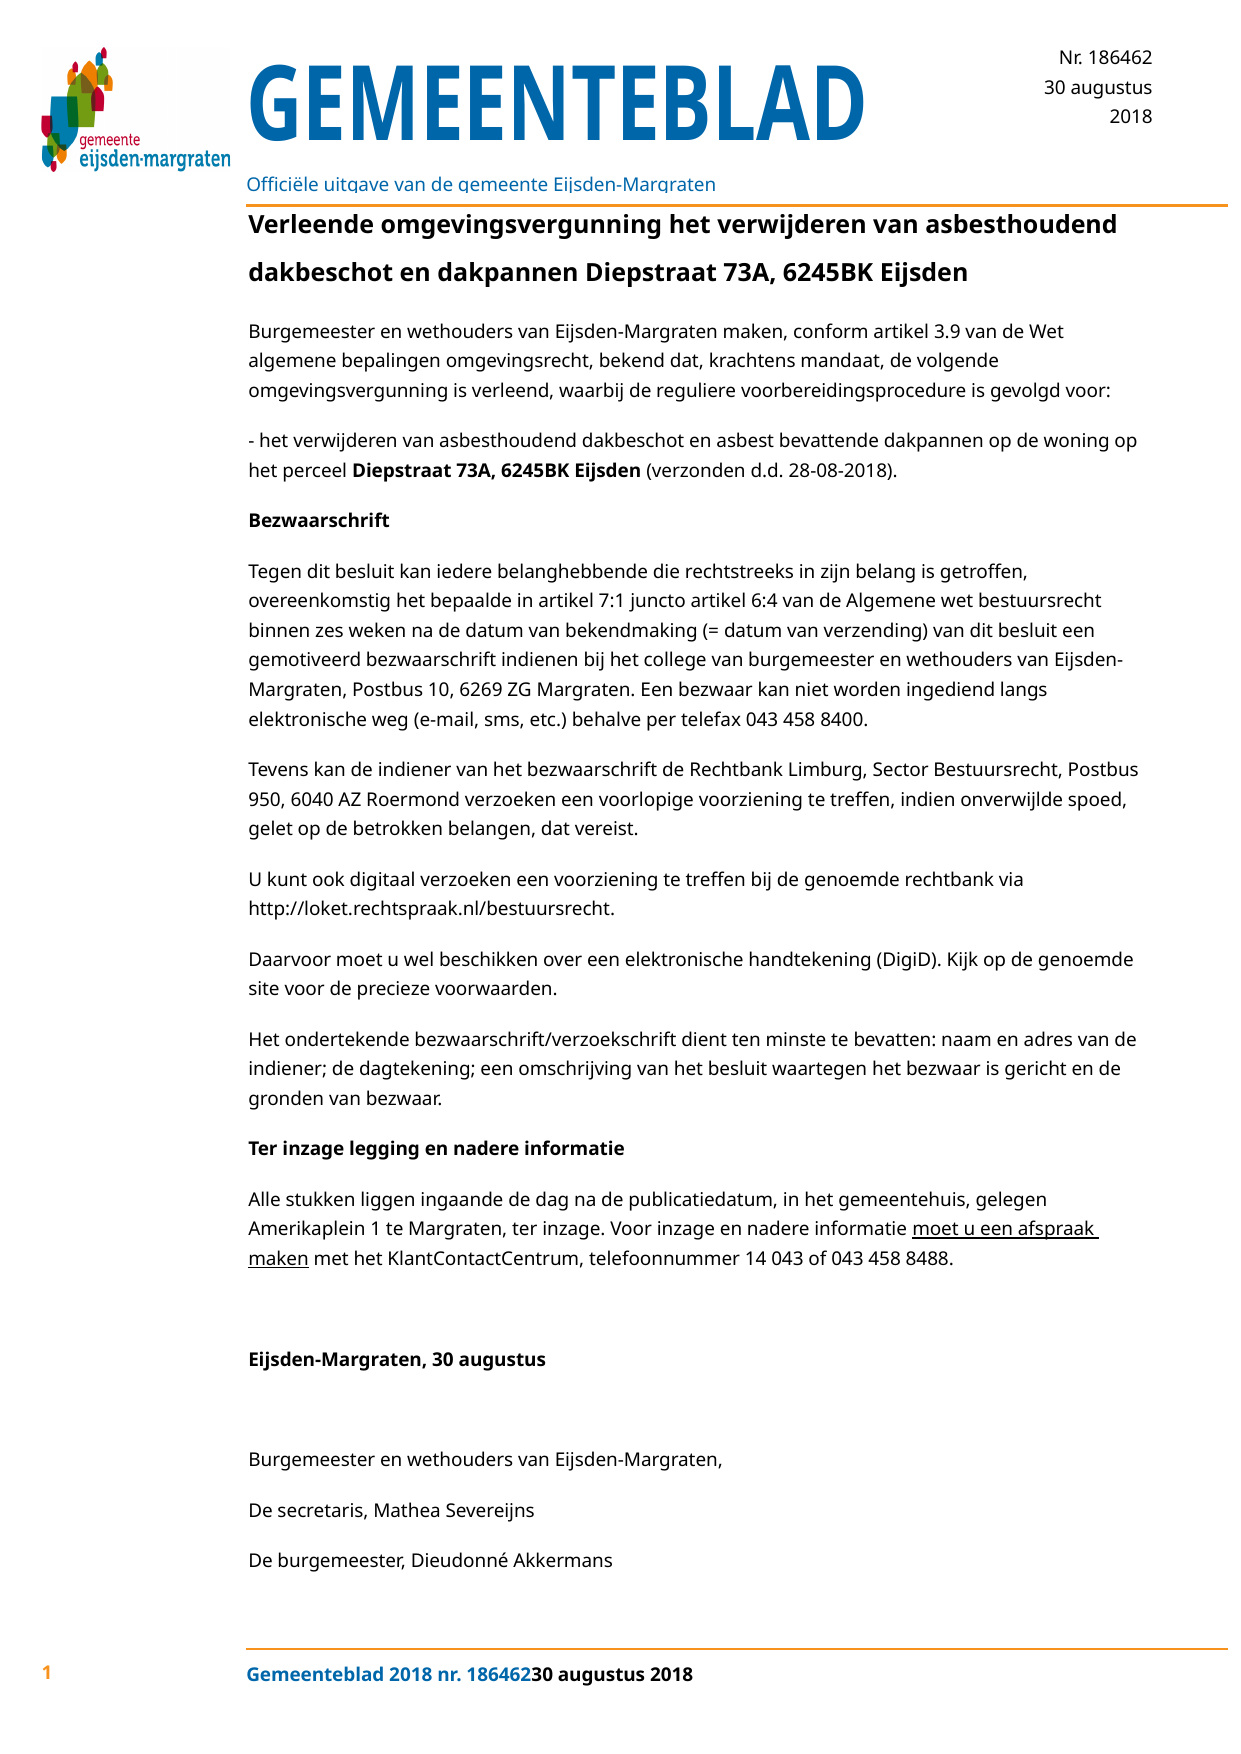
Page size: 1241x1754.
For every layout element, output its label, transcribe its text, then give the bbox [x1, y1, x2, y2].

text Burgemeester en wethouders van Eijsden-Margraten maken, conform artikel 3.9 van de Wet algemene bepalingen omgevingsrecht, bekend dat, krachtens mandaat, de volgende omgevingsvergunning is verleend, waarbij de reguliere voorbereidingsprocedure is gevolgd voor: [248, 318, 1152, 403]
text De secretaris, Mathea Severeijns [248, 1497, 1152, 1523]
text Tevens kan de indiener van het bezwaarschrift de Rechtbank Limburg, Sector Bestuursrecht, Postbus 950, 6040 AZ Roermond verzoeken een voorlopige voorziening te treffen, indien onverwijlde spoed, gelet op de betrokken belangen, dat vereist. [248, 756, 1152, 841]
text Het ondertekende bezwaarschrift/verzoekschrift dient ten minste te bevatten: naam en adres van de indiener; de dagtekening; een omschrijving van het besluit waartegen het bezwaar is gericht en de gronden van bezwaar. [248, 1026, 1152, 1111]
text Ter inzage legging en nadere informatie [248, 1135, 1152, 1161]
text Eijsden-Margraten, 30 augustus [248, 1346, 1152, 1372]
text Burgemeester en wethouders van Eijsden-Margraten, [248, 1447, 1152, 1472]
text Tegen dit besluit kan iedere belanghebbende die rechtstreeks in zijn belang is getroffen, overeenkomstig het bepaalde in artikel 7:1 juncto artikel 6:4 van de Algemene wet bestuursrecht binnen zes weken na de datum van bekendmaking (= datum van verzending) van dit besluit een gemotiveerd bezwaarschrift indienen bij het college van burgemeester en wethouders van Eijsden-Margraten, Postbus 10, 6269 ZG Margraten. Een bezwaar kan niet worden ingediend langs elektronische weg (e-mail, sms, etc.) behalve per telefax 043 458 8400. [248, 558, 1152, 732]
picture [41, 47, 231, 172]
text Verleende omgevingsvergunning het verwijderen van asbesthoudend dakbeschot en dakpannen Diepstraat 73A, 6245BK Eijsden [248, 207, 1152, 288]
text Bezwaarschrift [248, 507, 1152, 533]
text U kunt ook digitaal verzoeken een voorziening te treffen bij de genoemde rechtbank via http://loket.rechtspraak.nl/bestuursrecht. [248, 866, 1152, 921]
text - het verwijderen van asbesthoudend dakbeschot en asbest bevattende dakpannen op de woning op het perceel Diepstraat 73A, 6245BK Eijsden (verzonden d.d. 28-08-2018). [248, 427, 1152, 483]
text Alle stukken liggen ingaande de dag na de publicatiedatum, in het gemeentehuis, gelegen Amerikaplein 1 te Margraten, ter inzage. Voor inzage en nadere informatie moet u een afspraak maken met het KlantContactCentrum, telefoonnummer 14 043 of 043 458 8488. [248, 1186, 1152, 1271]
text De burgemeester, Dieudonné Akkermans [248, 1547, 1152, 1573]
text Daarvoor moet u wel beschikken over een elektronische handtekening (DigiD). Kijk op de genoemde site voor de precieze voorwaarden. [248, 946, 1152, 1001]
